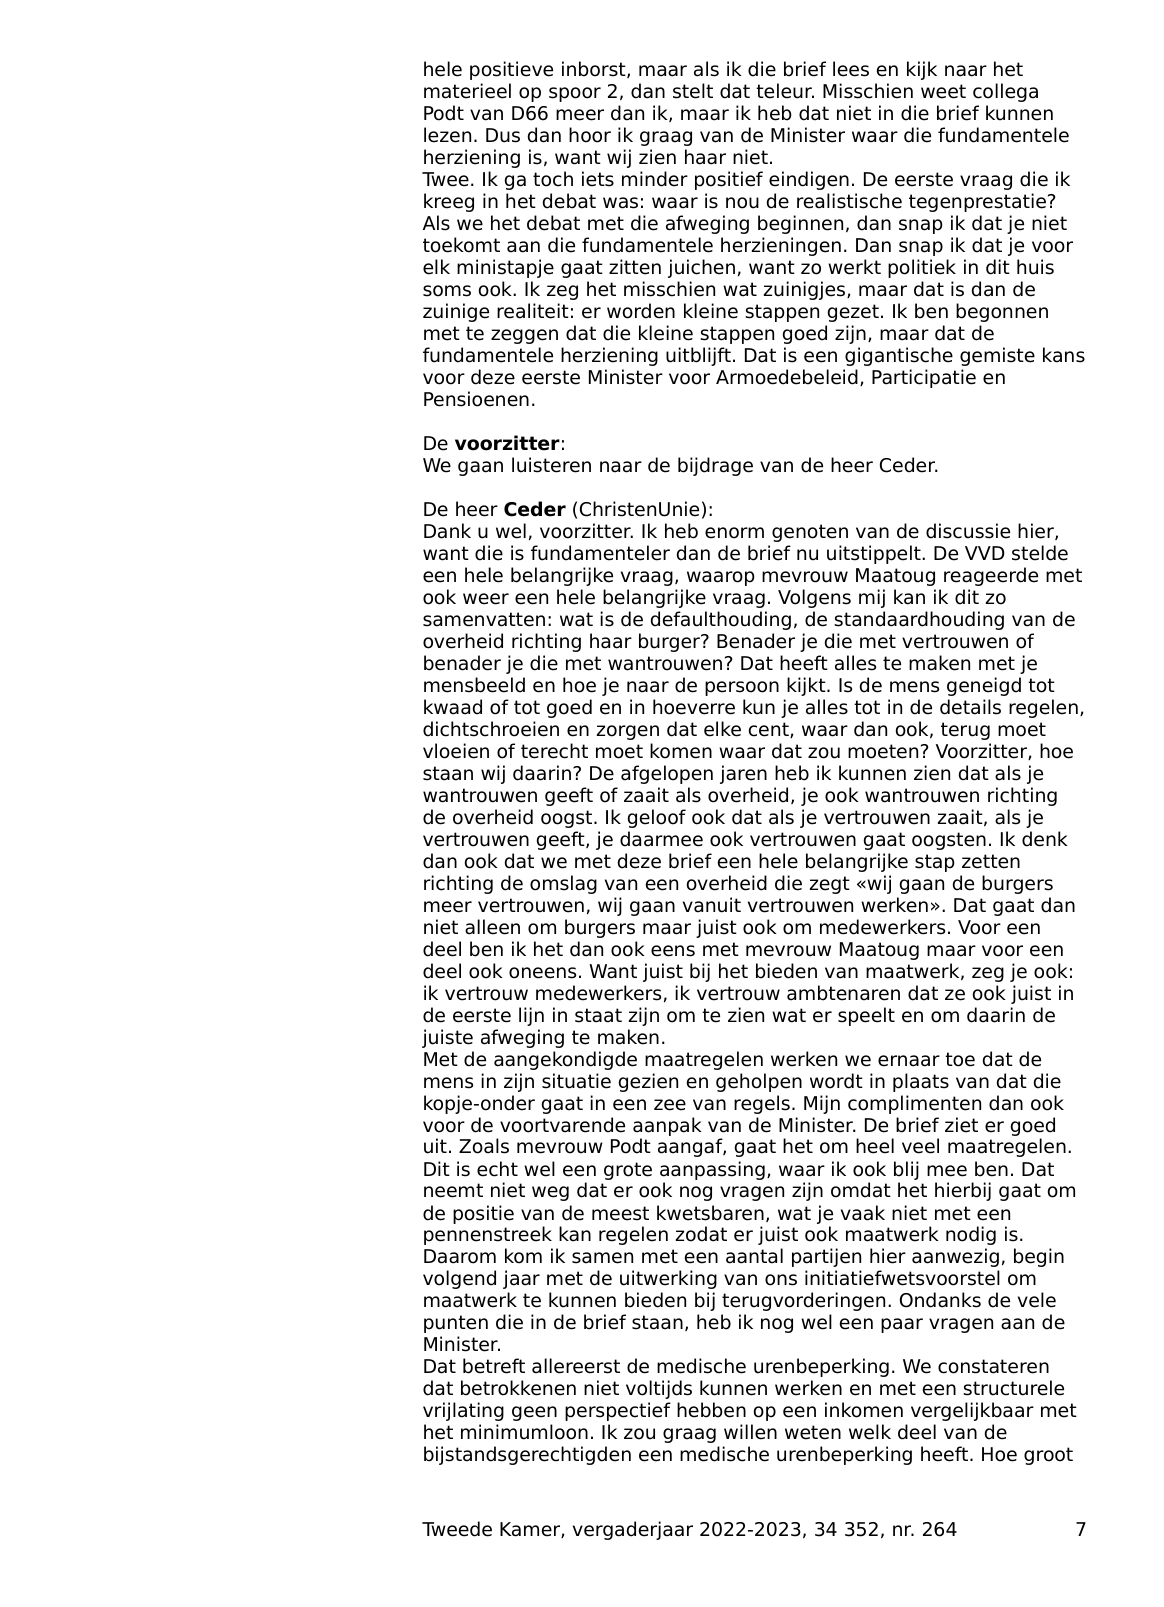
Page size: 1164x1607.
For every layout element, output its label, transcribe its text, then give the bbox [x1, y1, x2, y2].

text Dank u wel, voorzitter. Ik heb enorm genoten van de discussie hier, want die is fundamenteler dan de brief nu uitstippelt. De VVD stelde een hele belangrijke vraag, waarop mevrouw Maatoug reageerde met ook weer een hele belangrijke vraag. Volgens mij kan ik dit zo samenvatten: wat is de defaulthouding, de standaardhouding van de overheid richting haar burger? Benader je die met vertrouwen of benader je die met wantrouwen? Dat heeft alles te maken met je mensbeeld en hoe je naar de persoon kijkt. Is de mens geneigd tot kwaad of tot goed en in hoeverre kun je alles tot in de details regelen, dichtschroeien en zorgen dat elke cent, waar dan ook, terug moet vloeien of terecht moet komen waar dat zou moeten? Voorzitter, hoe staan wij daarin? De afgelopen jaren heb ik kunnen zien dat als je wantrouwen geeft of zaait als overheid, je ook wantrouwen richting de overheid oogst. Ik geloof ook dat als je vertrouwen zaait, als je vertrouwen geeft, je daarmee ook vertrouwen gaat oogsten. Ik denk dan ook dat we met deze brief een hele belangrijke stap zetten richting de omslag van een overheid die zegt «wij gaan de burgers meer vertrouwen, wij gaan vanuit vertrouwen werken». Dat gaat dan niet alleen om burgers maar juist ook om medewerkers. Voor een deel ben ik het dan ook eens met mevrouw Maatoug maar voor een deel ook oneens. Want juist bij het bieden van maatwerk, zeg je ook: ik vertrouw medewerkers, ik vertrouw ambtenaren dat ze ook juist in de eerste lijn in staat zijn om te zien wat er speelt en om daarin de juiste afweging te maken. [422, 521, 1087, 1048]
text De voorzitter: [422, 433, 1087, 455]
text De heer Ceder (ChristenUnie): [422, 499, 1087, 521]
text Dat betreft allereerst de medische urenbeperking. We constateren dat betrokkenen niet voltijds kunnen werken en met een structurele vrijlating geen perspectief hebben op een inkomen vergelijkbaar met het minimumloon. Ik zou graag willen weten welk deel van de bijstandsgerechtigden een medische urenbeperking heeft. Hoe groot [422, 1356, 1087, 1466]
text hele positieve inborst, maar als ik die brief lees en kijk naar het materieel op spoor 2, dan stelt dat teleur. Misschien weet collega Podt van D66 meer dan ik, maar ik heb dat niet in die brief kunnen lezen. Dus dan hoor ik graag van de Minister waar die fundamentele herziening is, want wij zien haar niet. [422, 59, 1087, 169]
text Twee. Ik ga toch iets minder positief eindigen. De eerste vraag die ik kreeg in het debat was: waar is nou de realistische tegenprestatie? Als we het debat met die afweging beginnen, dan snap ik dat je niet toekomt aan die fundamentele herzieningen. Dan snap ik dat je voor elk ministapje gaat zitten juichen, want zo werkt politiek in dit huis soms ook. Ik zeg het misschien wat zuinigjes, maar dat is dan de zuinige realiteit: er worden kleine stappen gezet. Ik ben begonnen met te zeggen dat die kleine stappen goed zijn, maar dat de fundamentele herziening uitblijft. Dat is een gigantische gemiste kans voor deze eerste Minister voor Armoedebeleid, Participatie en Pensioenen. [422, 169, 1087, 411]
text We gaan luisteren naar de bijdrage van de heer Ceder. [422, 455, 1087, 477]
text Met de aangekondigde maatregelen werken we ernaar toe dat de mens in zijn situatie gezien en geholpen wordt in plaats van dat die kopje-onder gaat in een zee van regels. Mijn complimenten dan ook voor de voortvarende aanpak van de Minister. De brief ziet er goed uit. Zoals mevrouw Podt aangaf, gaat het om heel veel maatregelen. Dit is echt wel een grote aanpassing, waar ik ook blij mee ben. Dat neemt niet weg dat er ook nog vragen zijn omdat het hierbij gaat om de positie van de meest kwetsbaren, wat je vaak niet met een pennenstreek kan regelen zodat er juist ook maatwerk nodig is. Daarom kom ik samen met een aantal partijen hier aanwezig, begin volgend jaar met de uitwerking van ons initiatiefwetsvoorstel om maatwerk te kunnen bieden bij terugvorderingen. Ondanks de vele punten die in de brief staan, heb ik nog wel een paar vragen aan de Minister. [422, 1048, 1087, 1356]
